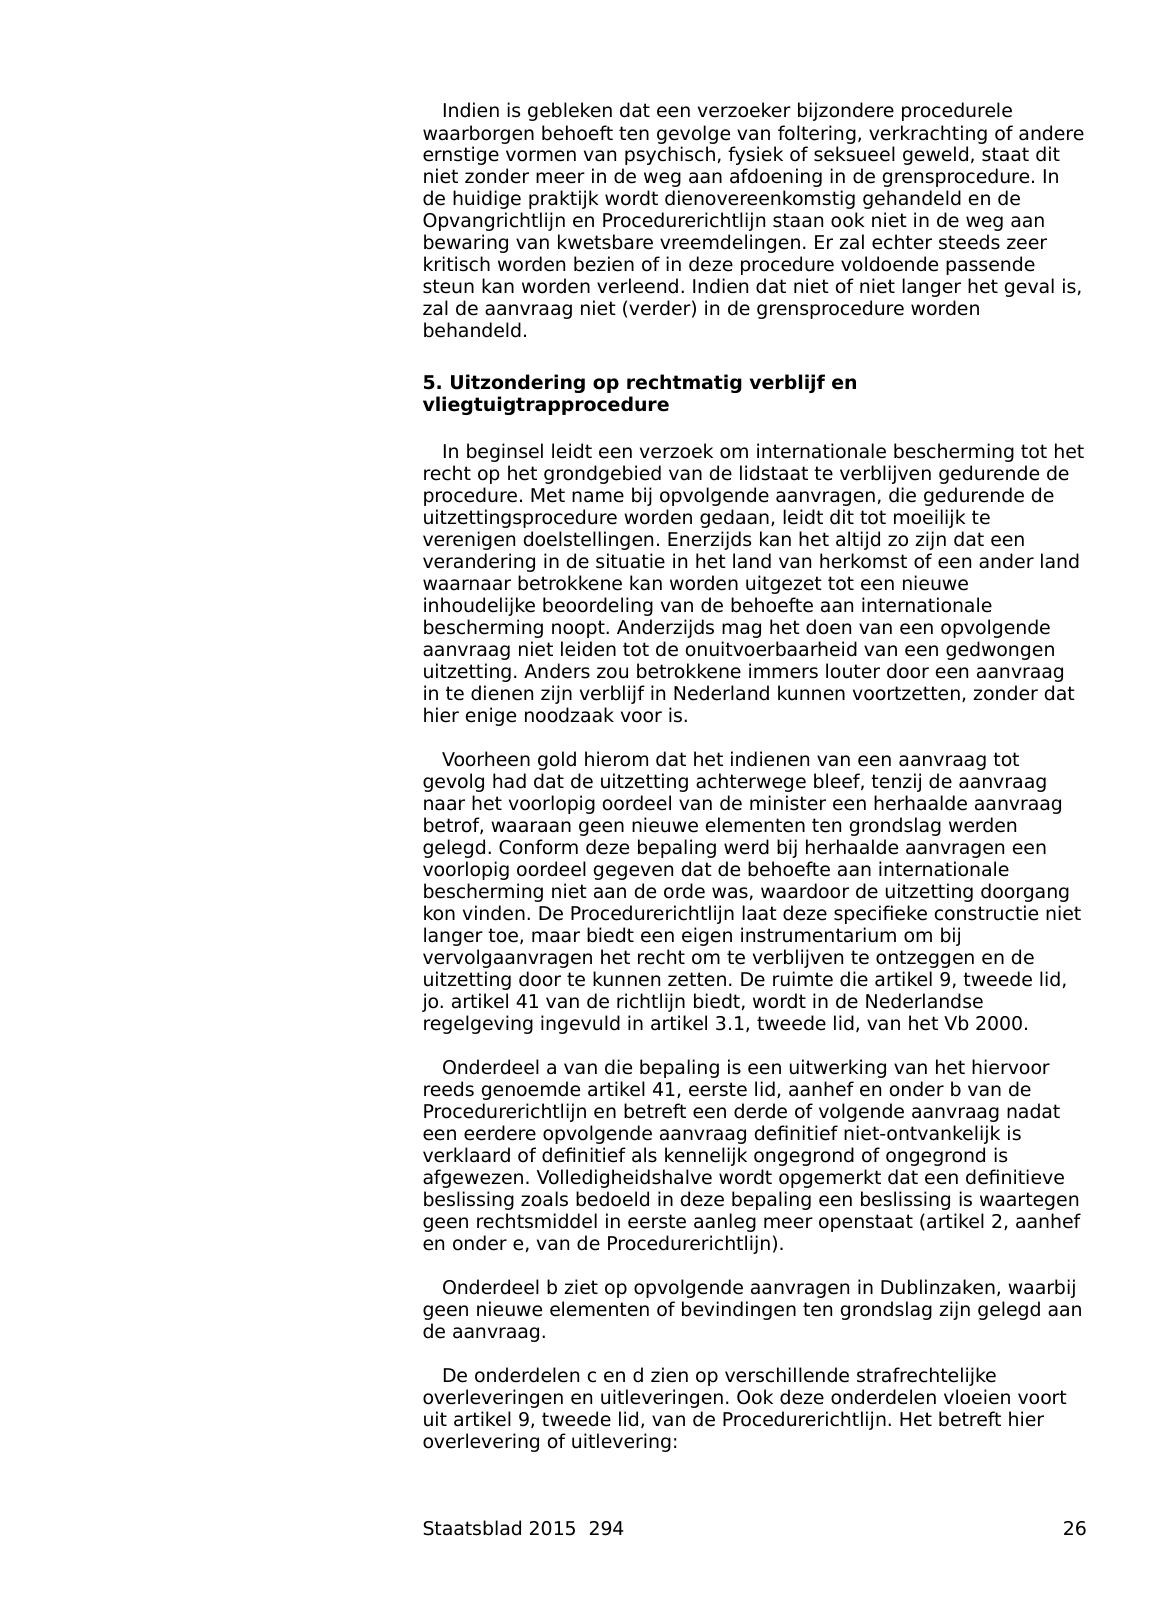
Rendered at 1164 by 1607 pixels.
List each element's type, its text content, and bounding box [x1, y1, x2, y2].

text Voorheen gold hierom dat het indienen van een aanvraag tot gevolg had dat de uitzetting achterwege bleef, tenzij de aanvraag naar het voorlopig oordeel van de minister een herhaalde aanvraag betrof, waaraan geen nieuwe elementen ten grondslag werden gelegd. Conform deze bepaling werd bij herhaalde aanvragen een voorlopig oordeel gegeven dat de behoefte aan internationale bescherming niet aan de orde was, waardoor de uitzetting doorgang kon vinden. De Procedurerichtlijn laat deze specifieke constructie niet langer toe, maar biedt een eigen instrumentarium om bij vervolgaanvragen het recht om te verblijven te ontzeggen en de uitzetting door te kunnen zetten. De ruimte die artikel 9, tweede lid, jo. artikel 41 van de richtlijn biedt, wordt in de Nederlandse regelgeving ingevuld in artikel 3.1, tweede lid, van het Vb 2000. [422, 749, 1087, 1035]
text De onderdelen c en d zien op verschillende strafrechtelijke overleveringen en uitleveringen. Ook deze onderdelen vloeien voort uit artikel 9, tweede lid, van de Procedurerichtlijn. Het betreft hier overlevering of uitlevering: [422, 1365, 1087, 1453]
text Onderdeel a van die bepaling is een uitwerking van het hiervoor reeds genoemde artikel 41, eerste lid, aanhef en onder b van de Procedurerichtlijn en betreft een derde of volgende aanvraag nadat een eerdere opvolgende aanvraag definitief niet-ontvankelijk is verklaard of definitief als kennelijk ongegrond of ongegrond is afgewezen. Volledigheidshalve wordt opgemerkt dat een definitieve beslissing zoals bedoeld in deze bepaling een beslissing is waartegen geen rechtsmiddel in eerste aanleg meer openstaat (artikel 2, aanhef en onder e, van de Procedurerichtlijn). [422, 1057, 1087, 1255]
text In beginsel leidt een verzoek om internationale bescherming tot het recht op het grondgebied van de lidstaat te verblijven gedurende de procedure. Met name bij opvolgende aanvragen, die gedurende de uitzettingsprocedure worden gedaan, leidt dit tot moeilijk te verenigen doelstellingen. Enerzijds kan het altijd zo zijn dat een verandering in de situatie in het land van herkomst of een ander land waarnaar betrokkene kan worden uitgezet tot een nieuwe inhoudelijke beoordeling van de behoefte aan internationale bescherming noopt. Anderzijds mag het doen van een opvolgende aanvraag niet leiden tot de onuitvoerbaarheid van een gedwongen uitzetting. Anders zou betrokkene immers louter door een aanvraag in te dienen zijn verblijf in Nederland kunnen voortzetten, zonder dat hier enige noodzaak voor is. [422, 441, 1087, 727]
text Indien is gebleken dat een verzoeker bijzondere procedurele waarborgen behoeft ten gevolge van foltering, verkrachting of andere ernstige vormen van psychisch, fysiek of seksueel geweld, staat dit niet zonder meer in de weg aan afdoening in de grensprocedure. In de huidige praktijk wordt dienovereenkomstig gehandeld en de Opvangrichtlijn en Procedurerichtlijn staan ook niet in de weg aan bewaring van kwetsbare vreemdelingen. Er zal echter steeds zeer kritisch worden bezien of in deze procedure voldoende passende steun kan worden verleend. Indien dat niet of niet langer het geval is, zal de aanvraag niet (verder) in de grensprocedure worden behandeld. [422, 100, 1087, 342]
subtitle 5. Uitzondering op rechtmatig verblijf en vliegtuigtrapprocedure [422, 372, 1087, 416]
text Onderdeel b ziet op opvolgende aanvragen in Dublinzaken, waarbij geen nieuwe elementen of bevindingen ten grondslag zijn gelegd aan de aanvraag. [422, 1277, 1087, 1343]
